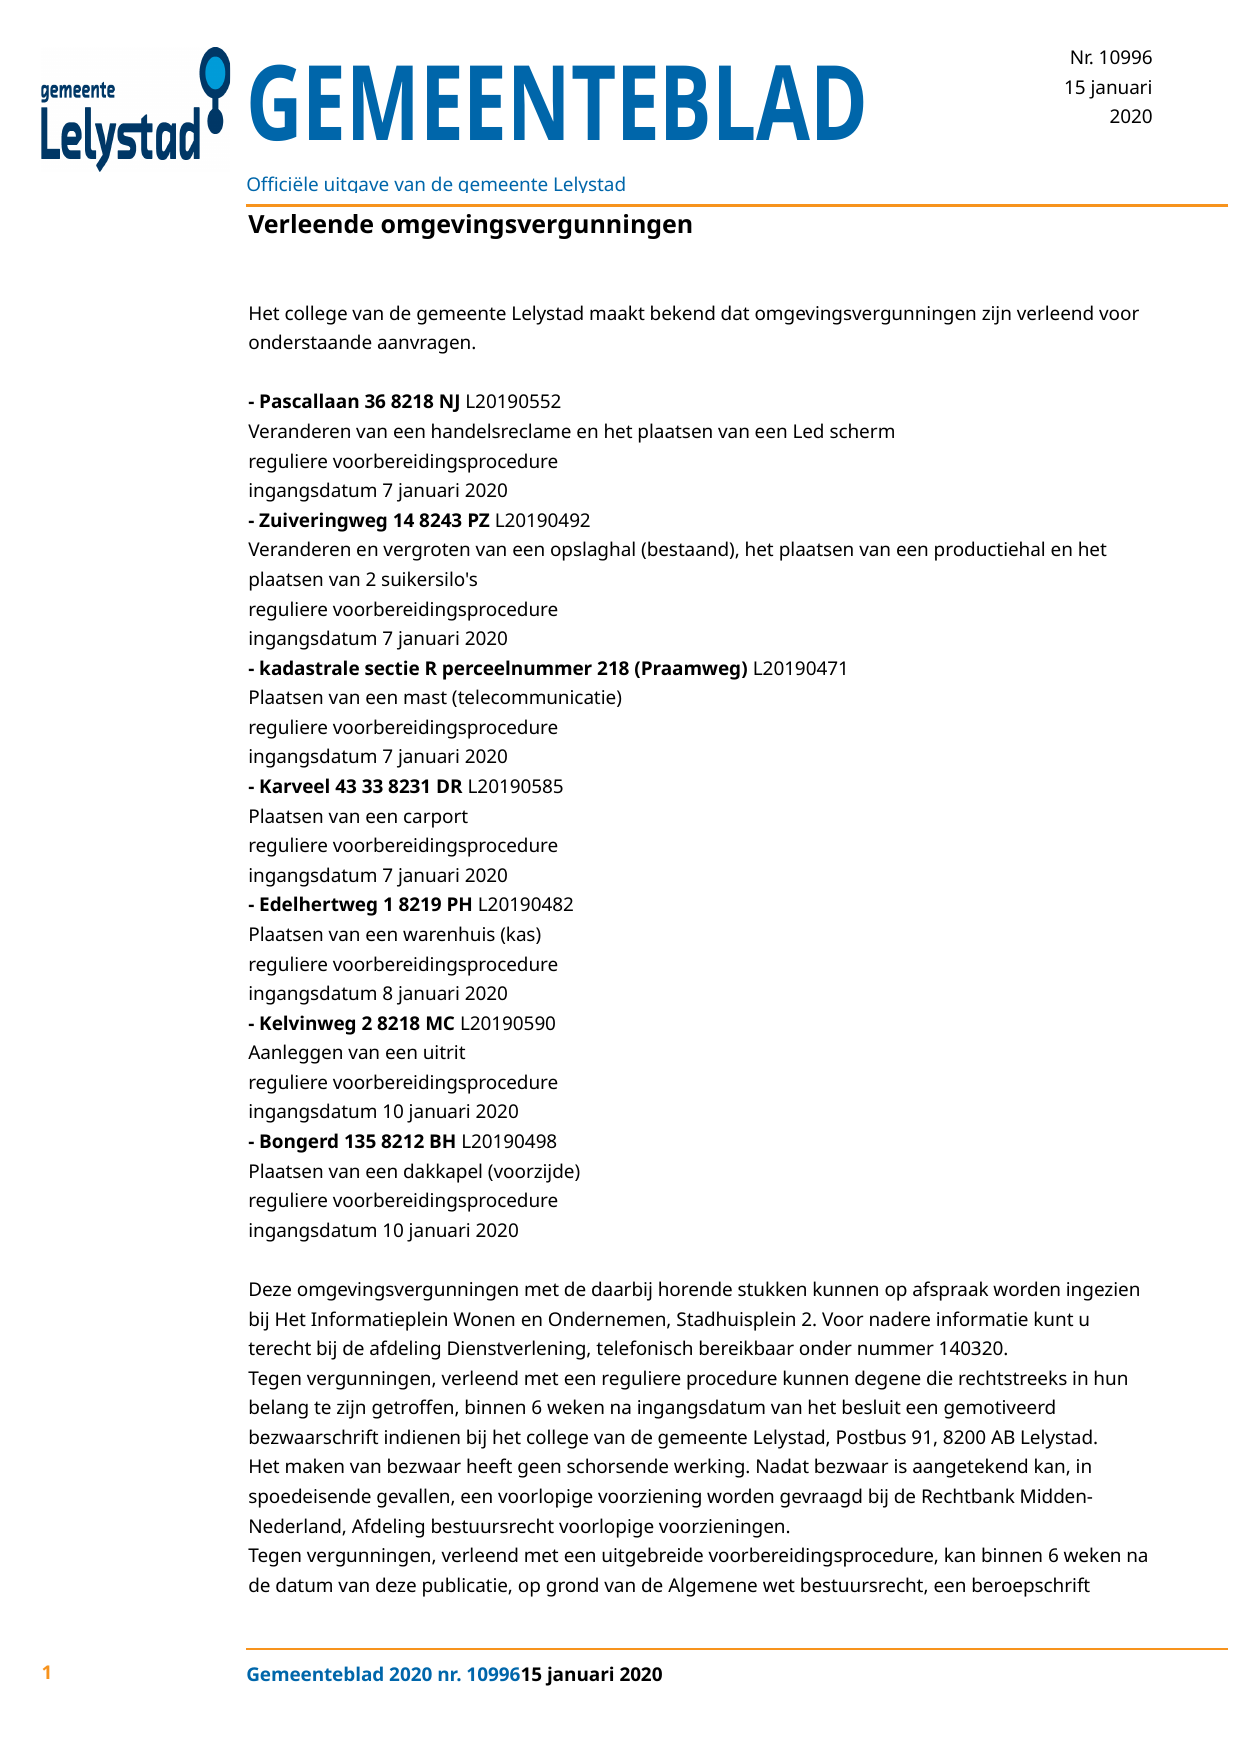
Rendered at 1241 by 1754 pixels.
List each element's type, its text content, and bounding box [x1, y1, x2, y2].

text Tegen vergunningen, verleend met een uitgebreide voorbereidingsprocedure, kan binnen 6 weken na de datum van deze publicatie, op grond van de Algemene wet bestuursrecht, een beroepschrift [248, 1542, 1152, 1598]
text ingangsdatum 7 januari 2020 [248, 477, 1152, 503]
text ingangsdatum 10 januari 2020 [248, 1099, 1152, 1124]
text Veranderen en vergroten van een opslaghal (bestaand), het plaatsen van een productiehal en het plaatsen van 2 suikersilo's [248, 537, 1152, 592]
text Het college van de gemeente Lelystad maakt bekend dat omgevingsvergunningen zijn verleend voor onderstaande aanvragen. [248, 300, 1152, 355]
text - Edelhertweg 1 8219 PH L20190482 [248, 892, 1152, 917]
picture [41, 47, 231, 172]
text ingangsdatum 7 januari 2020 [248, 744, 1152, 769]
text Plaatsen van een mast (telecommunicatie) [248, 684, 1152, 710]
text - Bongerd 135 8212 BH L20190498 [248, 1128, 1152, 1154]
text - Kelvinweg 2 8218 MC L20190590 [248, 1010, 1152, 1036]
text reguliere voorbereidingsprocedure [248, 951, 1152, 976]
text Plaatsen van een dakkapel (voorzijde) [248, 1158, 1152, 1183]
text Plaatsen van een carport [248, 803, 1152, 828]
text reguliere voorbereidingsprocedure [248, 596, 1152, 621]
text Tegen vergunningen, verleend met een reguliere procedure kunnen degene die rechtstreeks in hun belang te zijn getroffen, binnen 6 weken na ingangsdatum van het besluit een gemotiveerd bezwaarschrift indienen bij het college van de gemeente Lelystad, Postbus 91, 8200 AB Lelystad. [248, 1365, 1152, 1450]
text - Karveel 43 33 8231 DR L20190585 [248, 773, 1152, 799]
text Plaatsen van een warenhuis (kas) [248, 921, 1152, 947]
text reguliere voorbereidingsprocedure [248, 832, 1152, 858]
text Het maken van bezwaar heeft geen schorsende werking. Nadat bezwaar is aangetekend kan, in spoedeisende gevallen, een voorlopige voorziening worden gevraagd bij de Rechtbank Midden-Nederland, Afdeling bestuursrecht voorlopige voorzieningen. [248, 1454, 1152, 1538]
text ingangsdatum 7 januari 2020 [248, 625, 1152, 651]
text - Zuiveringweg 14 8243 PZ L20190492 [248, 507, 1152, 533]
text - kadastrale sectie R perceelnummer 218 (Praamweg) L20190471 [248, 655, 1152, 681]
text ingangsdatum 8 januari 2020 [248, 980, 1152, 1006]
text ingangsdatum 7 januari 2020 [248, 862, 1152, 888]
text reguliere voorbereidingsprocedure [248, 1187, 1152, 1213]
text reguliere voorbereidingsprocedure [248, 1069, 1152, 1095]
text Deze omgevingsvergunningen met de daarbij horende stukken kunnen op afspraak worden ingezien bij Het Informatieplein Wonen en Ondernemen, Stadhuisplein 2. Voor nadere informatie kunt u terecht bij de afdeling Dienstverlening, telefonisch bereikbaar onder nummer 140320. [248, 1276, 1152, 1361]
text - Pascallaan 36 8218 NJ L20190552 [248, 389, 1152, 414]
text reguliere voorbereidingsprocedure [248, 714, 1152, 740]
text Aanleggen van een uitrit [248, 1039, 1152, 1065]
text ingangsdatum 10 januari 2020 [248, 1217, 1152, 1243]
text reguliere voorbereidingsprocedure [248, 448, 1152, 473]
text Verleende omgevingsvergunningen [248, 207, 1152, 241]
text Veranderen van een handelsreclame en het plaatsen van een Led scherm [248, 418, 1152, 444]
